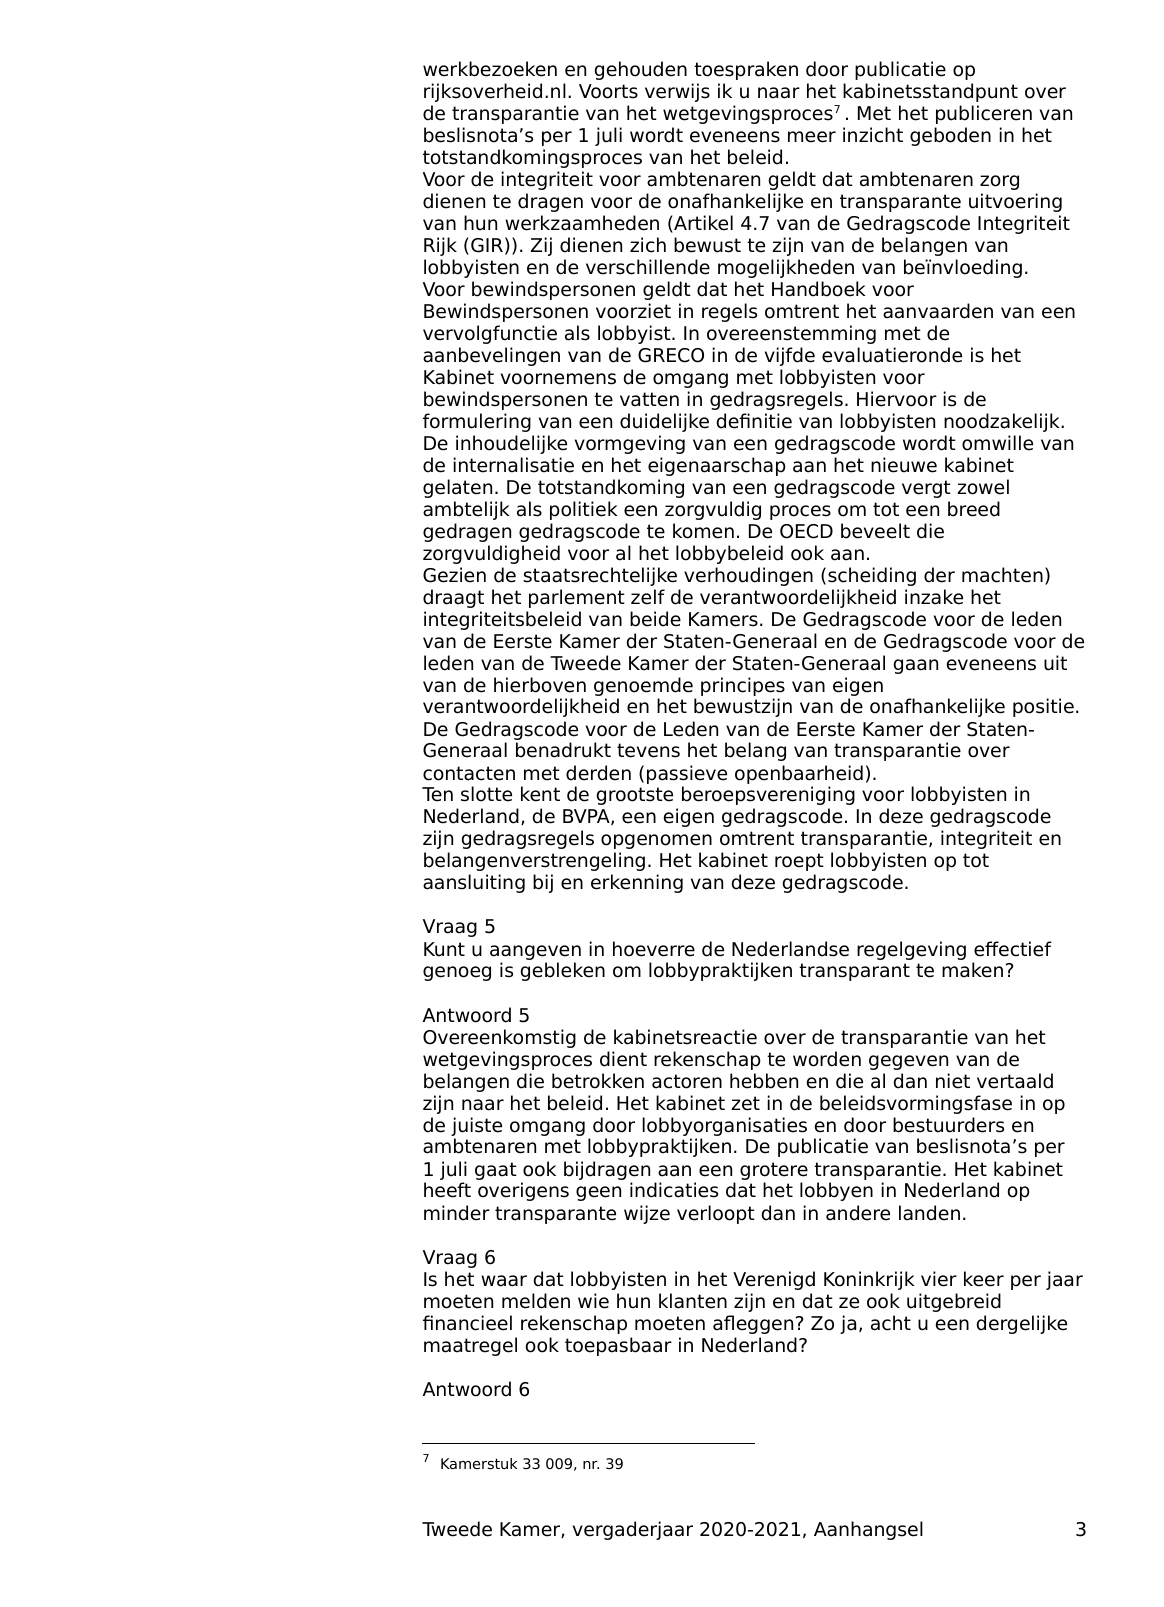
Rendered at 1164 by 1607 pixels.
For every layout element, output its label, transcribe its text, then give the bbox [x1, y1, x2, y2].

text Kunt u aangeven in hoeverre de Nederlandse regelgeving effectief genoeg is gebleken om lobbypraktijken transparant te maken? [422, 938, 1087, 982]
text Vraag 5 [422, 916, 1087, 938]
text Ten slotte kent de grootste beroepsvereniging voor lobbyisten in Nederland, de BVPA, een eigen gedragscode. In deze gedragscode zijn gedragsregels opgenomen omtrent transparantie, integriteit en belangenverstrengeling. Het kabinet roept lobbyisten op tot aansluiting bij en erkenning van deze gedragscode. [422, 784, 1087, 894]
text Antwoord 5 [422, 1004, 1087, 1027]
text Vraag 6 [422, 1247, 1087, 1268]
text Voor bewindspersonen geldt dat het Handboek voor Bewindspersonen voorziet in regels omtrent het aanvaarden van een vervolgfunctie als lobbyist. In overeenstemming met de aanbevelingen van de GRECO in de vijfde evaluatieronde is het Kabinet voornemens de omgang met lobbyisten voor bewindspersonen te vatten in gedragsregels. Hiervoor is de formulering van een duidelijke definitie van lobbyisten noodzakelijk. De inhoudelijke vormgeving van een gedragscode wordt omwille van de internalisatie en het eigenaarschap aan het nieuwe kabinet gelaten. De totstandkoming van een gedragscode vergt zowel ambtelijk als politiek een zorgvuldig proces om tot een breed gedragen gedragscode te komen. De OECD beveelt die zorgvuldigheid voor al het lobbybeleid ook aan. [422, 279, 1087, 564]
text Antwoord 6 [422, 1379, 1087, 1401]
text werkbezoeken en gehouden toespraken door publicatie op rijksoverheid.nl. Voorts verwijs ik u naar het kabinetsstandpunt over de transparantie van het wetgevingsproces. Met het publiceren van beslisnota’s per 1 juli wordt eveneens meer inzicht geboden in het totstandkomingsproces van het beleid. [422, 59, 1087, 169]
text Kamerstuk 33 009, nr. 39 [422, 1452, 1087, 1474]
text Is het waar dat lobbyisten in het Verenigd Koninkrijk vier keer per jaar moeten melden wie hun klanten zijn en dat ze ook uitgebreid financieel rekenschap moeten afleggen? Zo ja, acht u een dergelijke maatregel ook toepasbaar in Nederland? [422, 1268, 1087, 1356]
text Overeenkomstig de kabinetsreactie over de transparantie van het wetgevingsproces dient rekenschap te worden gegeven van de belangen die betrokken actoren hebben en die al dan niet vertaald zijn naar het beleid. Het kabinet zet in de beleidsvormingsfase in op de juiste omgang door lobbyorganisaties en door bestuurders en ambtenaren met lobbypraktijken. De publicatie van beslisnota’s per 1 juli gaat ook bijdragen aan een grotere transparantie. Het kabinet heeft overigens geen indicaties dat het lobbyen in Nederland op minder transparante wijze verloopt dan in andere landen. [422, 1027, 1087, 1224]
text Gezien de staatsrechtelijke verhoudingen (scheiding der machten) draagt het parlement zelf de verantwoordelijkheid inzake het integriteitsbeleid van beide Kamers. De Gedragscode voor de leden van de Eerste Kamer der Staten-Generaal en de Gedragscode voor de leden van de Tweede Kamer der Staten-Generaal gaan eveneens uit van de hierboven genoemde principes van eigen verantwoordelijkheid en het bewustzijn van de onafhankelijke positie. De Gedragscode voor de Leden van de Eerste Kamer der Staten-Generaal benadrukt tevens het belang van transparantie over contacten met derden (passieve openbaarheid). [422, 564, 1087, 784]
text Voor de integriteit voor ambtenaren geldt dat ambtenaren zorg dienen te dragen voor de onafhankelijke en transparante uitvoering van hun werkzaamheden (Artikel 4.7 van de Gedragscode Integriteit Rijk (GIR)). Zij dienen zich bewust te zijn van de belangen van lobbyisten en de verschillende mogelijkheden van beïnvloeding. [422, 169, 1087, 279]
